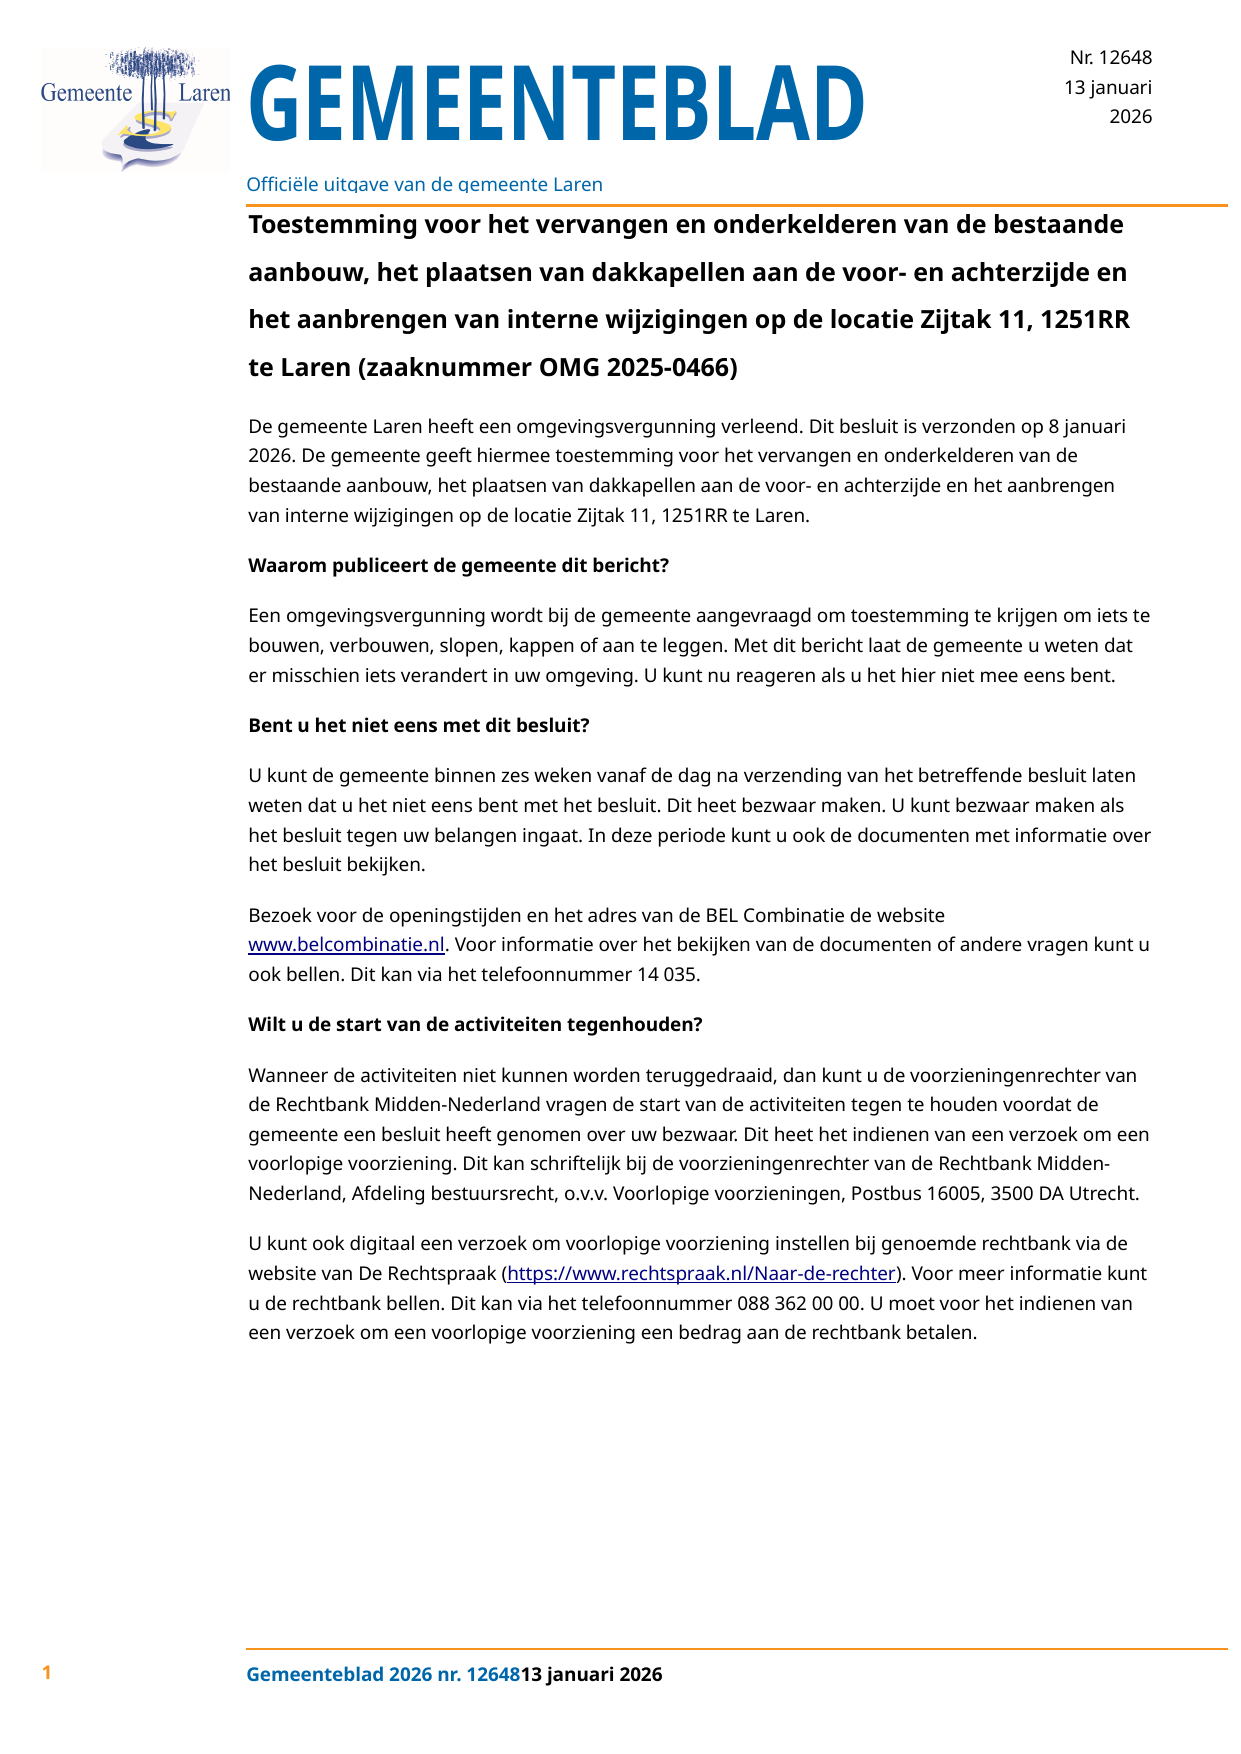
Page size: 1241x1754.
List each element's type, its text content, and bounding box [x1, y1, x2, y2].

text Wanneer de activiteiten niet kunnen worden teruggedraaid, dan kunt u de voorzieningenrechter van de Rechtbank Midden-Nederland vragen de start van de activiteiten tegen te houden voordat de gemeente een besluit heeft genomen over uw bezwaar. Dit heet het indienen van een verzoek om een voorlopige voorziening. Dit kan schriftelijk bij de voorzieningenrechter van de Rechtbank Midden-Nederland, Afdeling bestuursrecht, o.v.v. Voorlopige voorzieningen, Postbus 16005, 3500 DA Utrecht. [248, 1062, 1152, 1206]
text Waarom publiceert de gemeente dit bericht? [248, 552, 1152, 578]
text De gemeente Laren heeft een omgevingsvergunning verleend. Dit besluit is verzonden op 8 januari 2026. De gemeente geeft hiermee toestemming voor het vervangen en onderkelderen van de bestaande aanbouw, het plaatsen van dakkapellen aan de voor- en achterzijde en het aanbrengen van interne wijzigingen op de locatie Zijtak 11, 1251RR te Laren. [248, 413, 1152, 528]
text U kunt ook digitaal een verzoek om voorlopige voorziening instellen bij genoemde rechtbank via de website van De Rechtspraak (https://www.rechtspraak.nl/Naar-de-rechter). Voor meer informatie kunt u de rechtbank bellen. Dit kan via het telefoonnummer 088 362 00 00. U moet voor het indienen van een verzoek om een voorlopige voorziening een bedrag aan de rechtbank betalen. [248, 1231, 1152, 1345]
text Bent u het niet eens met dit besluit? [248, 712, 1152, 738]
text Bezoek voor de openingstijden en het adres van de BEL Combinatie de website www.belcombinatie.nl. Voor informatie over het bekijken van de documenten of andere vragen kunt u ook bellen. Dit kan via het telefoonnummer 14 035. [248, 902, 1152, 987]
text U kunt de gemeente binnen zes weken vanaf de dag na verzending van het betreffende besluit laten weten dat u het niet eens bent met het besluit. Dit heet bezwaar maken. U kunt bezwaar maken als het besluit tegen uw belangen ingaat. In deze periode kunt u ook de documenten met informatie over het besluit bekijken. [248, 763, 1152, 877]
text Toestemming voor het vervangen en onderkelderen van de bestaande aanbouw, het plaatsen van dakkapellen aan de voor- en achterzijde en het aanbrengen van interne wijzigingen op de locatie Zijtak 11, 1251RR te Laren (zaaknummer OMG 2025-0466) [248, 207, 1152, 384]
text Wilt u de start van de activiteiten tegenhouden? [248, 1011, 1152, 1037]
picture [41, 47, 231, 172]
text Een omgevingsvergunning wordt bij de gemeente aangevraagd om toestemming te krijgen om iets te bouwen, verbouwen, slopen, kappen of aan te leggen. Met dit bericht laat de gemeente u weten dat er misschien iets verandert in uw omgeving. U kunt nu reageren als u het hier niet mee eens bent. [248, 603, 1152, 688]
